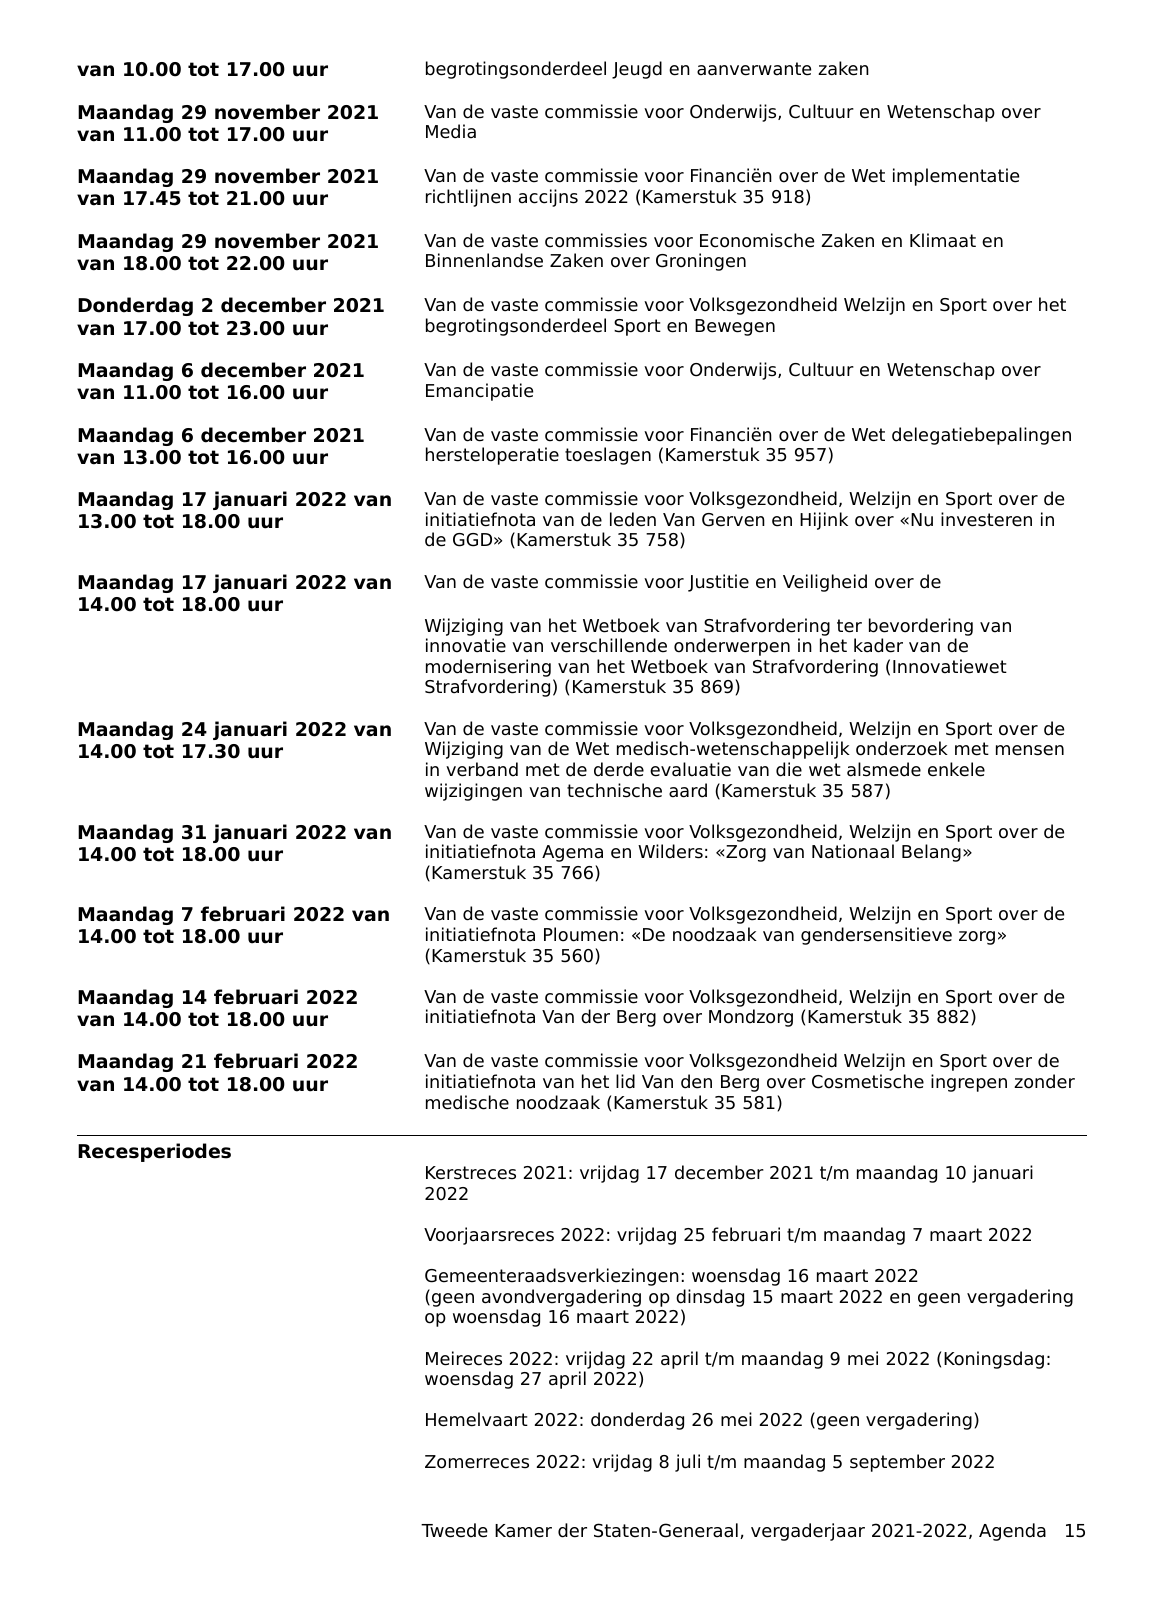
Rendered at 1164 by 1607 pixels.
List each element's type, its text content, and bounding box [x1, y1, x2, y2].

table_cell [77, 1225, 401, 1245]
table_cell Maandag 21 februari 2022 van 14.00 tot 18.00 uur [77, 1051, 401, 1113]
table_cell [401, 1163, 418, 1204]
table_cell Meireces 2022: vrijdag 22 april t/m maandag 9 mei 2022 (Koningsdag: woensdag 27 april 2022) [418, 1349, 1087, 1390]
table_cell [401, 616, 418, 698]
table_cell Van de vaste commissie voor Financiën over de Wet delegatiebepalingen hersteloperatie toeslagen (Kamerstuk 35 957) [418, 425, 1087, 468]
table_cell [401, 904, 418, 966]
table_cell [77, 1410, 401, 1431]
table_cell [401, 966, 418, 987]
table_cell [401, 360, 418, 404]
table_cell [77, 801, 401, 822]
table_cell [418, 146, 1087, 166]
table_cell Van de vaste commissies voor Economische Zaken en Klimaat en Binnenlandse Zaken over Groningen [418, 231, 1087, 275]
table_cell [418, 1431, 1087, 1452]
table_cell [401, 698, 418, 719]
table_cell [77, 1431, 401, 1452]
table_cell [401, 166, 418, 210]
table_cell [401, 81, 418, 102]
table_cell Voorjaarsreces 2022: vrijdag 25 februari t/m maandag 7 maart 2022 [418, 1225, 1087, 1245]
table_cell Maandag 17 januari 2022 van 14.00 tot 18.00 uur [77, 572, 401, 616]
table_header [418, 1136, 1087, 1163]
table_cell Maandag 24 januari 2022 van 14.00 tot 17.30 uur [77, 719, 401, 801]
table_cell [418, 1204, 1087, 1225]
table_cell Maandag 29 november 2021 van 18.00 tot 22.00 uur [77, 231, 401, 275]
table_cell [401, 572, 418, 616]
table_cell [77, 1452, 401, 1472]
table_cell [418, 801, 1087, 822]
table_cell [401, 1410, 418, 1431]
table_cell [401, 295, 418, 339]
table_cell [77, 81, 401, 102]
table_cell [77, 275, 401, 295]
table_cell [401, 801, 418, 822]
table_cell (geen avondvergadering op dinsdag 15 maart 2022 en geen vergadering op woensdag 16 maart 2022) [418, 1287, 1087, 1328]
table_cell [77, 469, 401, 489]
table_cell [401, 1390, 418, 1410]
table_cell [401, 551, 418, 572]
table_cell [401, 1031, 418, 1051]
table_cell [401, 1225, 418, 1245]
table_cell Van de vaste commissie voor Volksgezondheid Welzijn en Sport over de initiatiefnota van het lid Van den Berg over Cosmetische ingrepen zonder medische noodzaak (Kamerstuk 35 581) [418, 1051, 1087, 1113]
table_cell Maandag 7 februari 2022 van 14.00 tot 18.00 uur [77, 904, 401, 966]
table_cell Van de vaste commissie voor Volksgezondheid, Welzijn en Sport over de initiatiefnota van de leden Van Gerven en Hijink over «Nu investeren in de GGD» (Kamerstuk 35 758) [418, 489, 1087, 551]
table_cell [418, 469, 1087, 489]
table_cell Van de vaste commissie voor Volksgezondheid, Welzijn en Sport over de initiatiefnota Agema en Wilders: «Zorg van Nationaal Belang» (Kamerstuk 35 766) [418, 822, 1087, 884]
table_cell [77, 616, 401, 698]
table_cell Van de vaste commissie voor Volksgezondheid, Welzijn en Sport over de Wijziging van de Wet medisch-wetenschappelijk onderzoek met mensen in verband met de derde evaluatie van die wet alsmede enkele wijzigingen van technische aard (Kamerstuk 35 587) [418, 719, 1087, 801]
table_cell Maandag 14 februari 2022 van 14.00 tot 18.00 uur [77, 987, 401, 1031]
table_cell [401, 146, 418, 166]
table_cell Hemelvaart 2022: donderdag 26 mei 2022 (geen vergadering) [418, 1410, 1087, 1431]
table_cell [77, 1204, 401, 1225]
table_cell [77, 339, 401, 360]
table_cell [77, 1328, 401, 1348]
table_cell [401, 425, 418, 468]
table_cell [401, 1349, 418, 1390]
table_cell [418, 1328, 1087, 1348]
table_cell [77, 404, 401, 424]
table_cell Maandag 31 januari 2022 van 14.00 tot 18.00 uur [77, 822, 401, 884]
table_cell [401, 1287, 418, 1328]
table_cell Maandag 6 december 2021 van 11.00 tot 16.00 uur [77, 360, 401, 404]
table_cell [401, 404, 418, 424]
table_cell Donderdag 2 december 2021 van 17.00 tot 23.00 uur [77, 295, 401, 339]
table_cell [418, 1390, 1087, 1410]
table_cell Van de vaste commissie voor Volksgezondheid, Welzijn en Sport over de initiatiefnota Ploumen: «De noodzaak van gendersensitieve zorg» (Kamerstuk 35 560) [418, 904, 1087, 966]
table_cell Maandag 29 november 2021 van 17.45 tot 21.00 uur [77, 166, 401, 210]
table_cell [77, 210, 401, 231]
table_cell begrotingsonderdeel Jeugd en aanverwante zaken [418, 59, 1087, 81]
table_cell [77, 1245, 401, 1266]
table_cell [401, 719, 418, 801]
table_cell [418, 698, 1087, 719]
table_cell [401, 822, 418, 884]
table_cell [401, 210, 418, 231]
table_cell [401, 469, 418, 489]
table_cell [401, 231, 418, 275]
table_cell [418, 81, 1087, 102]
table_cell [77, 1031, 401, 1051]
table_cell [418, 210, 1087, 231]
table_cell Wijziging van het Wetboek van Strafvordering ter bevordering van innovatie van verschillende onderwerpen in het kader van de modernisering van het Wetboek van Strafvordering (Innovatiewet Strafvordering) (Kamerstuk 35 869) [418, 616, 1087, 698]
table_cell Van de vaste commissie voor Financiën over de Wet implementatie richtlijnen accijns 2022 (Kamerstuk 35 918) [418, 166, 1087, 210]
table_cell [77, 1390, 401, 1410]
table_cell [418, 966, 1087, 987]
table_cell Van de vaste commissie voor Volksgezondheid, Welzijn en Sport over de initiatiefnota Van der Berg over Mondzorg (Kamerstuk 35 882) [418, 987, 1087, 1031]
table_cell Van de vaste commissie voor Onderwijs, Cultuur en Wetenschap over Emancipatie [418, 360, 1087, 404]
table_cell [401, 339, 418, 360]
table_cell Maandag 6 december 2021 van 13.00 tot 16.00 uur [77, 425, 401, 468]
table_cell [418, 339, 1087, 360]
table_cell [401, 987, 418, 1031]
table_cell van 10.00 tot 17.00 uur [77, 59, 401, 81]
table_cell [401, 275, 418, 295]
table_cell Maandag 29 november 2021 van 11.00 tot 17.00 uur [77, 102, 401, 146]
table_cell [401, 1431, 418, 1452]
table_cell [401, 1204, 418, 1225]
table_cell [401, 1051, 418, 1113]
table_cell [77, 884, 401, 904]
table_cell [77, 1287, 401, 1328]
table_cell [77, 551, 401, 572]
table_cell [418, 884, 1087, 904]
table_cell Van de vaste commissie voor Volksgezondheid Welzijn en Sport over het begrotingsonderdeel Sport en Bewegen [418, 295, 1087, 339]
table_cell [418, 1031, 1087, 1051]
table_cell [401, 1245, 418, 1266]
table_cell [418, 404, 1087, 424]
table_cell Van de vaste commissie voor Justitie en Veiligheid over de [418, 572, 1087, 616]
table_cell [418, 551, 1087, 572]
table_cell [418, 275, 1087, 295]
table_cell Kerstreces 2021: vrijdag 17 december 2021 t/m maandag 10 januari 2022 [418, 1163, 1087, 1204]
table_cell [77, 966, 401, 987]
table_cell [77, 1349, 401, 1390]
table_cell [401, 1266, 418, 1287]
table_header Recesperiodes [77, 1136, 401, 1163]
table_cell Gemeenteraadsverkiezingen: woensdag 16 maart 2022 [418, 1266, 1087, 1287]
table_cell [401, 1452, 418, 1472]
table_cell [401, 489, 418, 551]
table_cell Maandag 17 januari 2022 van 13.00 tot 18.00 uur [77, 489, 401, 551]
table_cell [401, 884, 418, 904]
table_cell [77, 1266, 401, 1287]
table_cell [77, 146, 401, 166]
table_cell [401, 1328, 418, 1348]
table_cell [77, 1163, 401, 1204]
table_cell [77, 698, 401, 719]
table_cell [401, 59, 418, 81]
table_cell [401, 102, 418, 146]
table_header [401, 1136, 418, 1163]
table_cell Zomerreces 2022: vrijdag 8 juli t/m maandag 5 september 2022 [418, 1452, 1087, 1472]
table_cell Van de vaste commissie voor Onderwijs, Cultuur en Wetenschap over Media [418, 102, 1087, 146]
table_cell [418, 1245, 1087, 1266]
